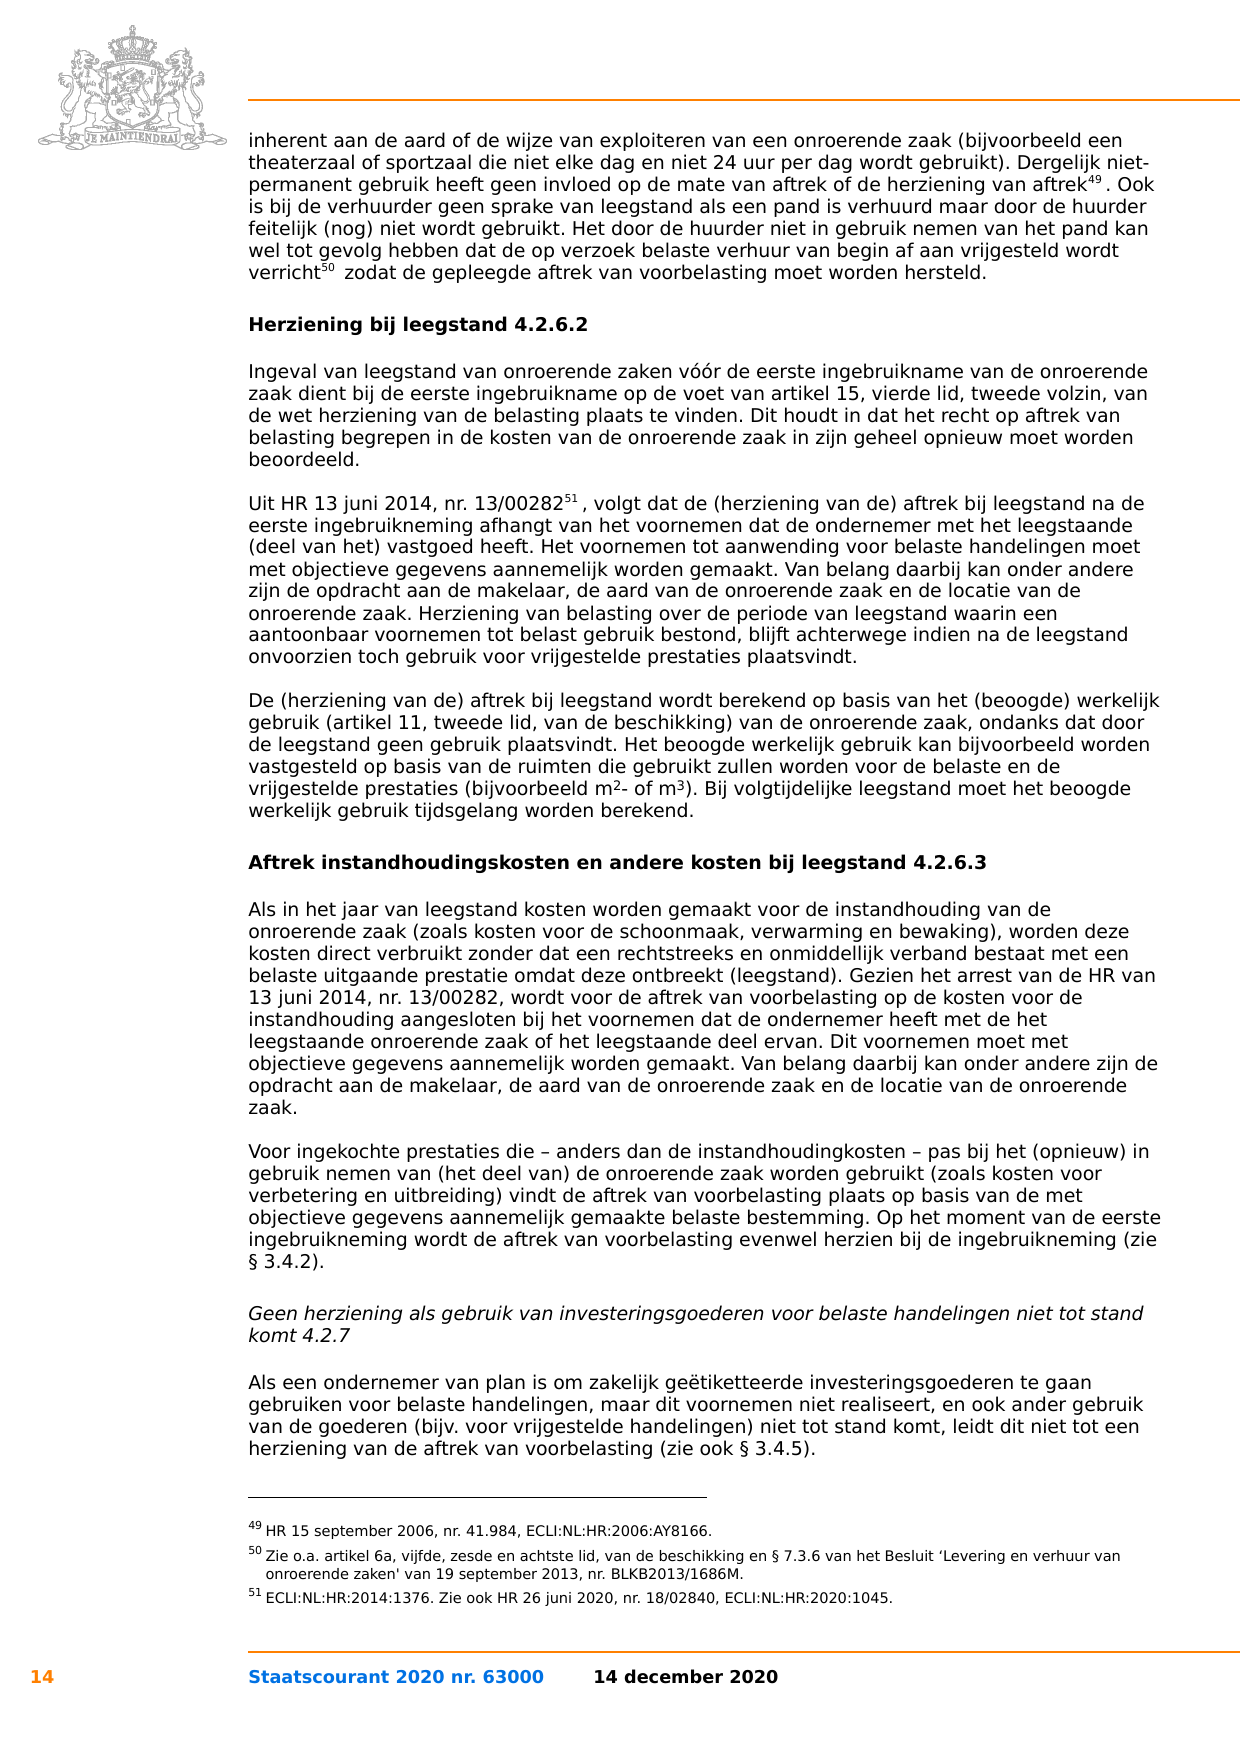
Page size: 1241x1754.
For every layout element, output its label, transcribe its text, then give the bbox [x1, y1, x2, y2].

text Voor ingekochte prestaties die – anders dan de instandhoudingkosten – pas bij het (opnieuw) in gebruik nemen van (het deel van) de onroerende zaak worden gebruikt (zoals kosten voor verbetering en uitbreiding) vindt de aftrek van voorbelasting plaats op basis van de met objectieve gegevens aannemelijk gemaakte belaste bestemming. Op het moment van de eerste ingebruikneming wordt de aftrek van voorbelasting evenwel herzien bij de ingebruikneming (zie § 3.4.2). [248, 1141, 1163, 1273]
text Als een ondernemer van plan is om zakelijk geëtiketteerde investeringsgoederen te gaan gebruiken voor belaste handelingen, maar dit voornemen niet realiseert, en ook ander gebruik van de goederen (bijv. voor vrijgestelde handelingen) niet tot stand komt, leidt dit niet tot een herziening van de aftrek van voorbelasting (zie ook § 3.4.5). [248, 1372, 1163, 1459]
picture [38, 25, 227, 150]
text Zie o.a. artikel 6a, vijfde, zesde en achtste lid, van de beschikking en § 7.3.6 van het Besluit ‘Levering en verhuur van onroerende zaken' van 19 september 2013, nr. BLKB2013/1686M. [248, 1544, 1163, 1583]
subtitle Aftrek instandhoudingskosten en andere kosten bij leegstand 4.2.6.3 [248, 852, 1163, 874]
text inherent aan de aard of de wijze van exploiteren van een onroerende zaak (bijvoorbeeld een theaterzaal of sportzaal die niet elke dag en niet 24 uur per dag wordt gebruikt). Dergelijk niet-permanent gebruik heeft geen invloed op de mate van aftrek of de herziening van aftrek. Ook is bij de verhuurder geen sprake van leegstand als een pand is verhuurd maar door de huurder feitelijk (nog) niet wordt gebruikt. Het door de huurder niet in gebruik nemen van het pand kan wel tot gevolg hebben dat de op verzoek belaste verhuur van begin af aan vrijgesteld wordt verricht zodat de gepleegde aftrek van voorbelasting moet worden hersteld. [248, 130, 1163, 284]
text De (herziening van de) aftrek bij leegstand wordt berekend op basis van het (beoogde) werkelijk gebruik (artikel 11, tweede lid, van de beschikking) van de onroerende zaak, ondanks dat door de leegstand geen gebruik plaatsvindt. Het beoogde werkelijk gebruik kan bijvoorbeeld worden vastgesteld op basis van de ruimten die gebruikt zullen worden voor de belaste en de vrijgestelde prestaties (bijvoorbeeld m2- of m3). Bij volgtijdelijke leegstand moet het beoogde werkelijk gebruik tijdsgelang worden berekend. [248, 690, 1163, 822]
subtitle Herziening bij leegstand 4.2.6.2 [248, 314, 1163, 336]
text Als in het jaar van leegstand kosten worden gemaakt voor de instandhouding van de onroerende zaak (zoals kosten voor de schoonmaak, verwarming en bewaking), worden deze kosten direct verbruikt zonder dat een rechtstreeks en onmiddellijk verband bestaat met een belaste uitgaande prestatie omdat deze ontbreekt (leegstand). Gezien het arrest van de HR van 13 juni 2014, nr. 13/00282, wordt voor de aftrek van voorbelasting op de kosten voor de instandhouding aangesloten bij het voornemen dat de ondernemer heeft met de het leegstaande onroerende zaak of het leegstaande deel ervan. Dit voornemen moet met objectieve gegevens aannemelijk worden gemaakt. Van belang daarbij kan onder andere zijn de opdracht aan de makelaar, de aard van de onroerende zaak en de locatie van de onroerende zaak. [248, 899, 1163, 1119]
text Ingeval van leegstand van onroerende zaken vóór de eerste ingebruikname van de onroerende zaak dient bij de eerste ingebruikname op de voet van artikel 15, vierde lid, tweede volzin, van de wet herziening van de belasting plaats te vinden. Dit houdt in dat het recht op aftrek van belasting begrepen in de kosten van de onroerende zaak in zijn geheel opnieuw moet worden beoordeeld. [248, 361, 1163, 471]
text Uit HR 13 juni 2014, nr. 13/00282, volgt dat de (herziening van de) aftrek bij leegstand na de eerste ingebruikneming afhangt van het voornemen dat de ondernemer met het leegstaande (deel van het) vastgoed heeft. Het voornemen tot aanwending voor belaste handelingen moet met objectieve gegevens aannemelijk worden gemaakt. Van belang daarbij kan onder andere zijn de opdracht aan de makelaar, de aard van de onroerende zaak en de locatie van de onroerende zaak. Herziening van belasting over de periode van leegstand waarin een aantoonbaar voornemen tot belast gebruik bestond, blijft achterwege indien na de leegstand onvoorzien toch gebruik voor vrijgestelde prestaties plaatsvindt. [248, 492, 1163, 668]
text ECLI:NL:HR:2014:1376. Zie ook HR 26 juni 2020, nr. 18/02840, ECLI:NL:HR:2020:1045. [248, 1586, 1163, 1608]
text HR 15 september 2006, nr. 41.984, ECLI:NL:HR:2006:AY8166. [248, 1519, 1163, 1541]
subtitle Geen herziening als gebruik van investeringsgoederen voor belaste handelingen niet tot stand komt 4.2.7 [248, 1303, 1163, 1347]
